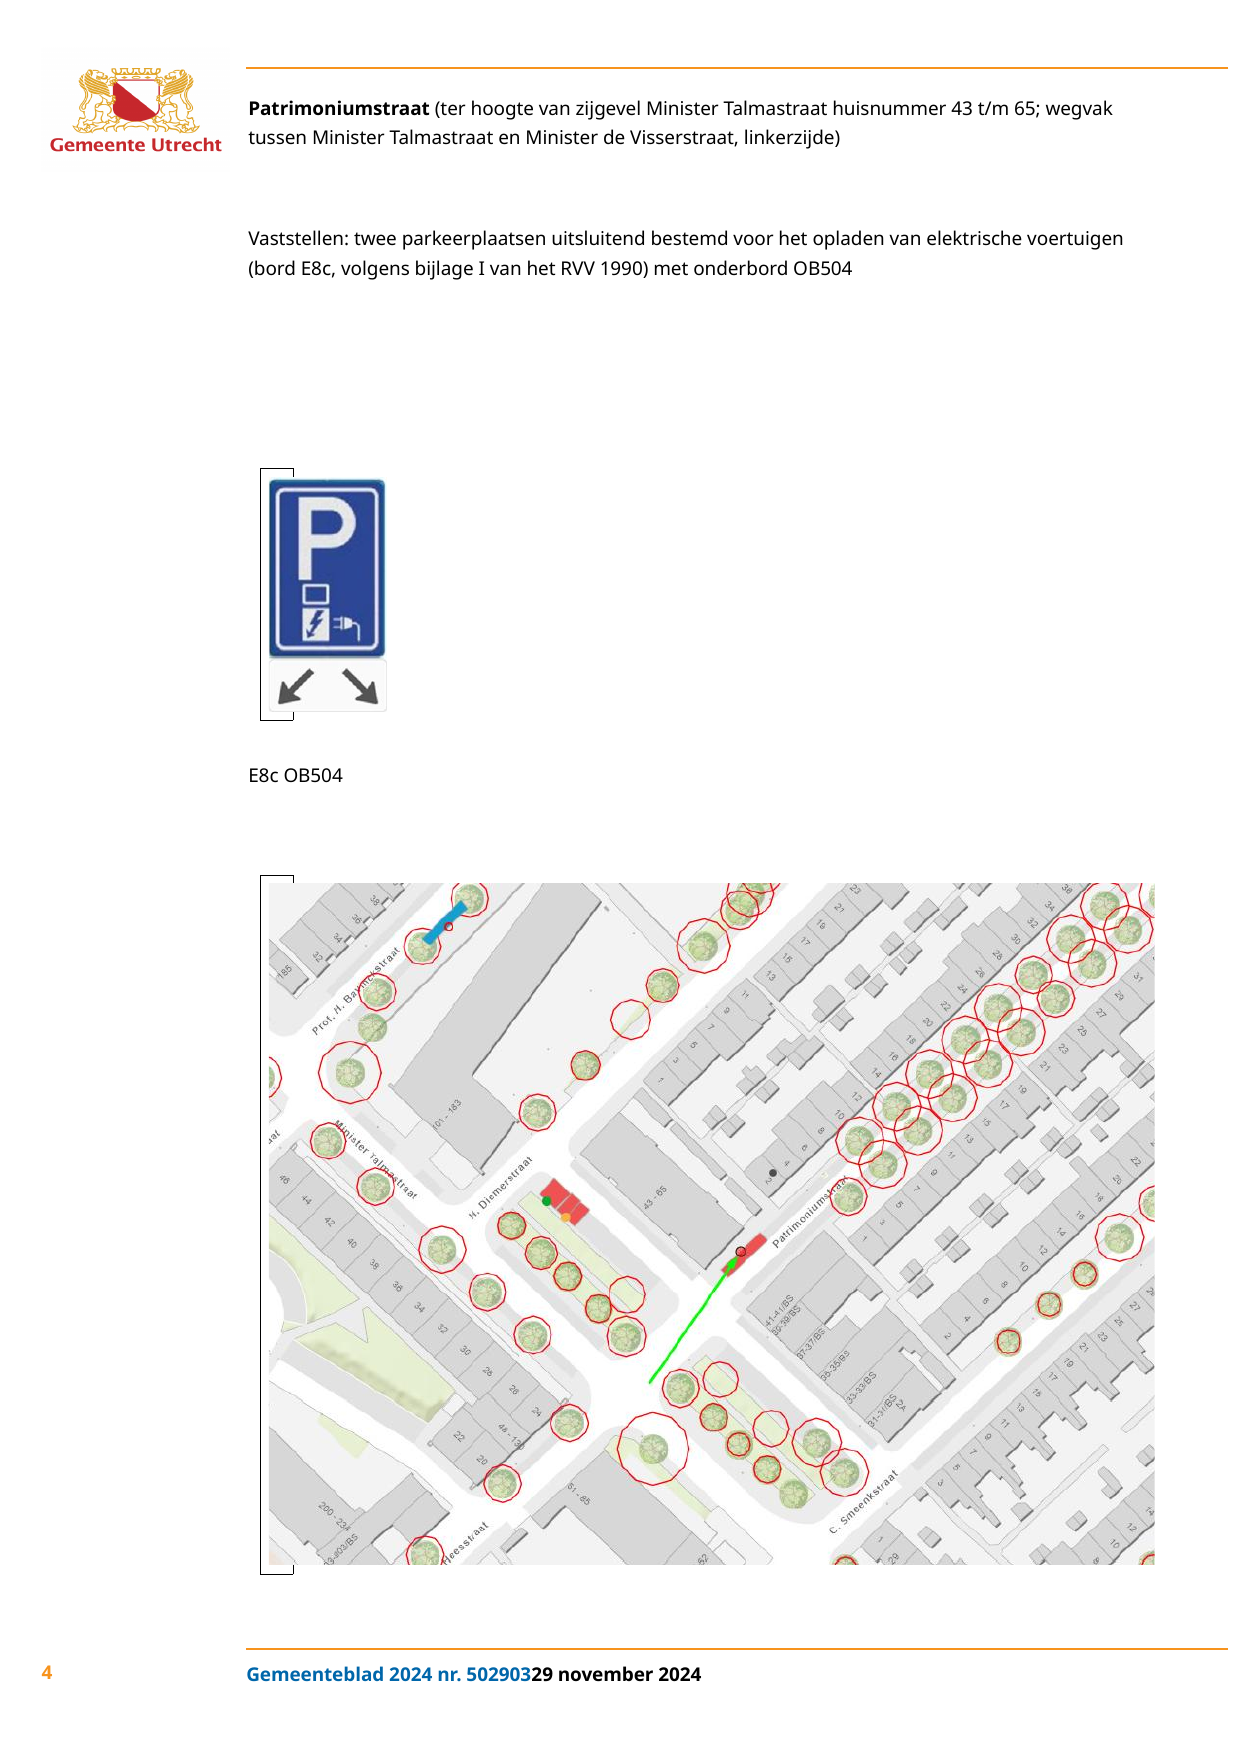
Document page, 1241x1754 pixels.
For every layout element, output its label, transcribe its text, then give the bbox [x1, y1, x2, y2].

picture [268, 477, 387, 712]
text Vaststellen: twee parkeerplaatsen uitsluitend bestemd voor het opladen van elektrische voertuigen (bord E8c, volgens bijlage I van het RVV 1990) met onderbord OB504 [248, 225, 1152, 281]
text E8c OB504 [248, 762, 1152, 788]
text Patrimoniumstraat (ter hoogte van zijgevel Minister Talmastraat huisnummer 43 t/m 65; wegvak tussen Minister Talmastraat en Minister de Visserstraat, linkerzijde) [248, 95, 1152, 150]
picture [268, 883, 1155, 1565]
picture [41, 47, 231, 172]
